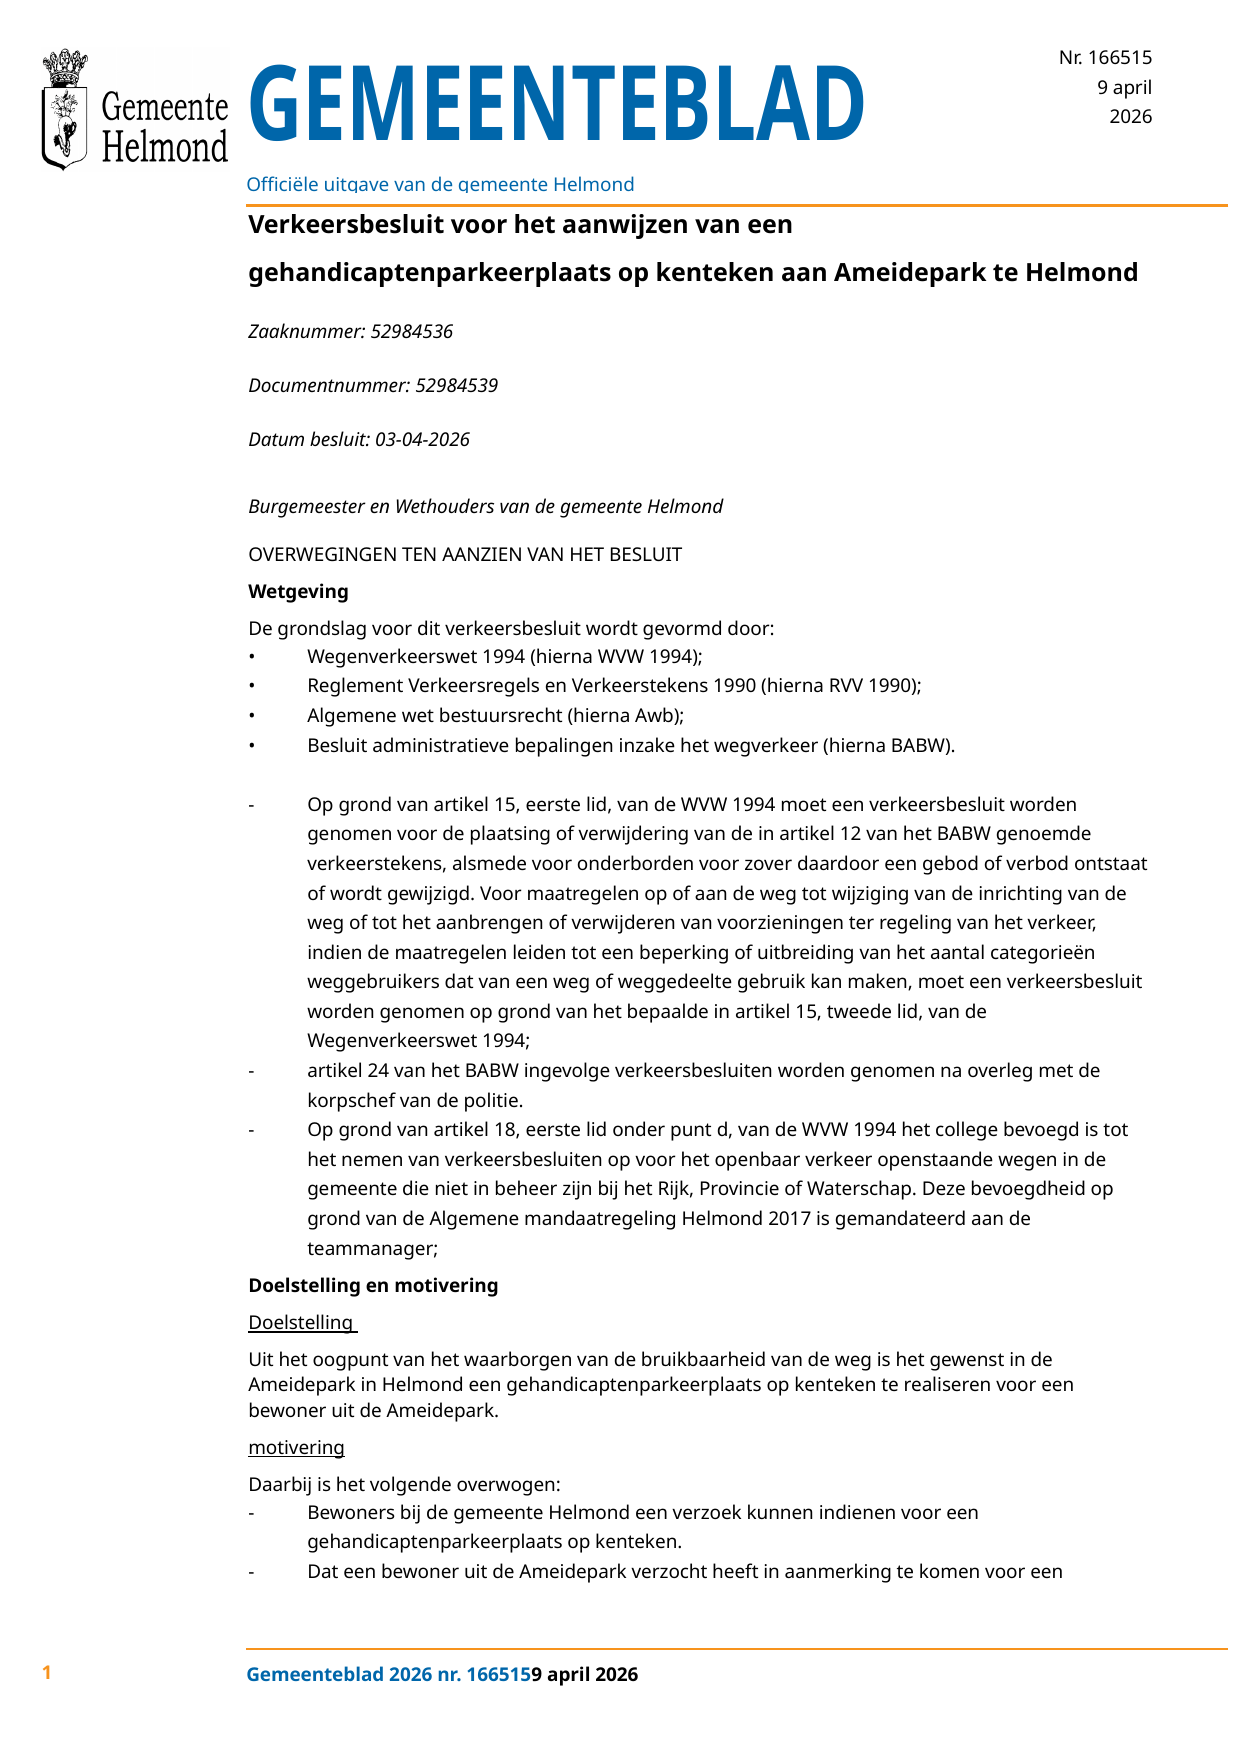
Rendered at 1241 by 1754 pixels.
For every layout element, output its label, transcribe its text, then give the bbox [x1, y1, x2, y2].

text Doelstelling en motivering [248, 1273, 1152, 1298]
text motivering [248, 1434, 1152, 1460]
list Algemene wet bestuursrecht (hierna Awb); [248, 702, 1152, 728]
text Wetgeving [248, 578, 1152, 604]
list Op grond van artikel 18, eerste lid onder punt d, van de WVW 1994 het college bevoegd is tot het nemen van verkeersbesluiten op voor het openbaar verkeer openstaande wegen in de gemeente die niet in beheer zijn bij het Rijk, Provincie of Waterschap. Deze bevoegdheid op grond van de Algemene mandaatregeling Helmond 2017 is gemandateerd aan de teammanager; [248, 1116, 1152, 1260]
text Verkeersbesluit voor het aanwijzen van een gehandicaptenparkeerplaats op kenteken aan Ameidepark te Helmond [248, 207, 1152, 288]
picture [41, 47, 231, 172]
list Op grond van artikel 15, eerste lid, van de WVW 1994 moet een verkeersbesluit worden genomen voor de plaatsing of verwijdering van de in artikel 12 van het BABW genoemde verkeerstekens, alsmede voor onderborden voor zover daardoor een gebod of verbod ontstaat of wordt gewijzigd. Voor maatregelen op of aan de weg tot wijziging van de inrichting van de weg of tot het aanbrengen of verwijderen van voorzieningen ter regeling van het verkeer, indien de maatregelen leiden tot een beperking of uitbreiding van het aantal categorieën weggebruikers dat van een weg of weggedeelte gebruik kan maken, moet een verkeersbesluit worden genomen op grond van het bepaalde in artikel 15, tweede lid, van de Wegenverkeerswet 1994; [248, 791, 1152, 1053]
text Daarbij is het volgende overwogen: [248, 1471, 1152, 1496]
list Bewoners bij de gemeente Helmond een verzoek kunnen indienen voor een gehandicaptenparkeerplaats op kenteken. [248, 1499, 1152, 1554]
text Doelstelling [248, 1309, 1152, 1335]
list Dat een bewoner uit de Ameidepark verzocht heeft in aanmerking te komen voor een [248, 1558, 1152, 1584]
list Besluit administratieve bepalingen inzake het wegverkeer (hierna BABW). [248, 732, 1152, 757]
list Reglement Verkeersregels en Verkeerstekens 1990 (hierna RVV 1990); [248, 673, 1152, 698]
text Uit het oogpunt van het waarborgen van de bruikbaarheid van de weg is het gewenst in de Ameidepark in Helmond een gehandicaptenparkeerplaats op kenteken te realiseren voor een bewoner uit de Ameidepark. [248, 1346, 1152, 1423]
text OVERWEGINGEN TEN AANZIEN VAN HET BESLUIT [248, 541, 1152, 567]
text De grondslag voor dit verkeersbesluit wordt gevormd door: [248, 615, 1152, 640]
text Datum besluit: 03-04-2026 [248, 426, 1152, 452]
text Burgemeester en Wethouders van de gemeente Helmond [248, 494, 1152, 519]
list artikel 24 van het BABW ingevolge verkeersbesluiten worden genomen na overleg met de korpschef van de politie. [248, 1057, 1152, 1112]
text Documentnummer: 52984539 [248, 372, 1152, 398]
text Zaaknummer: 52984536 [248, 318, 1152, 344]
list Wegenverkeerswet 1994 (hierna WVW 1994); [248, 643, 1152, 669]
